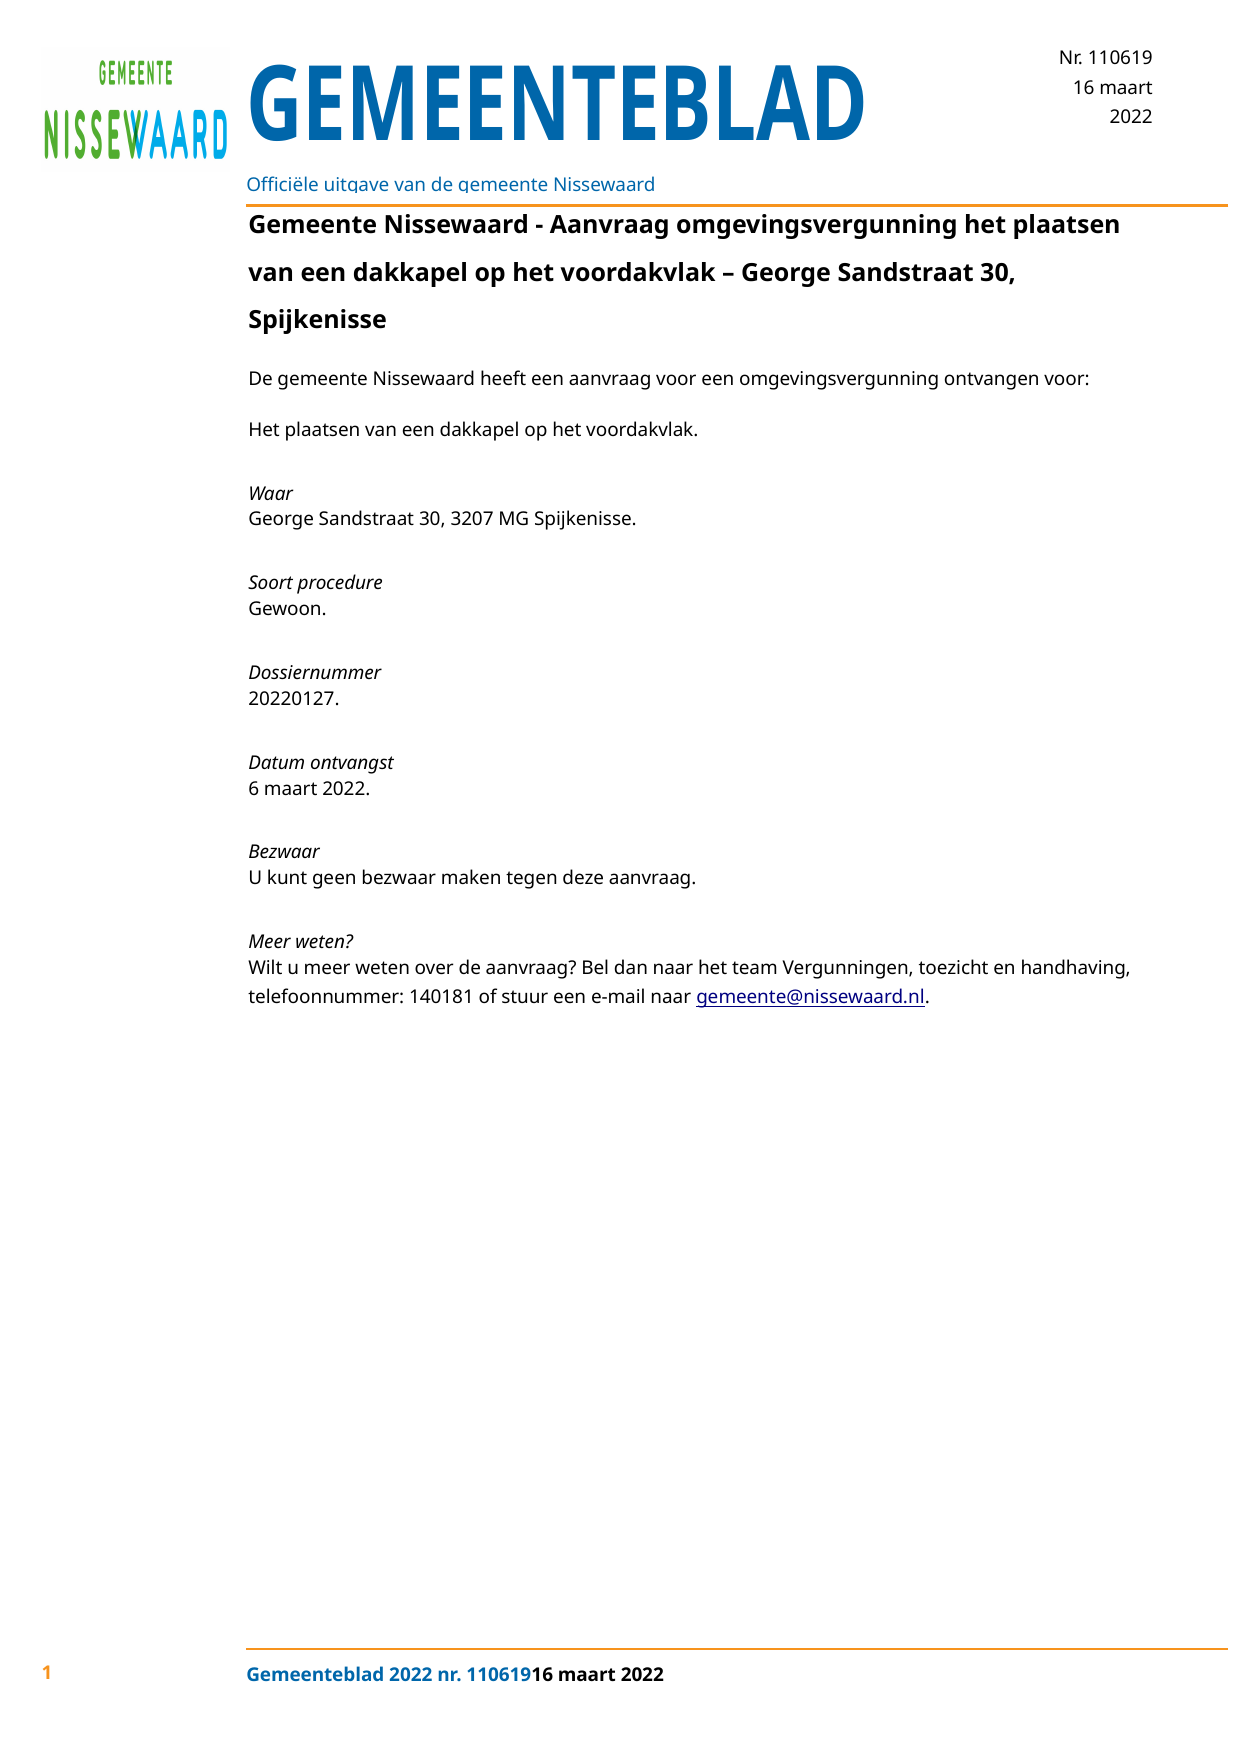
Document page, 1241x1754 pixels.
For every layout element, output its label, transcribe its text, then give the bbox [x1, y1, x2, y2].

text Meer weten? [248, 928, 1152, 954]
text Gewoon. [248, 595, 1152, 621]
text De gemeente Nissewaard heeft een aanvraag voor een omgevingsvergunning ontvangen voor: [248, 366, 1152, 391]
text Dossiernummer [248, 659, 1152, 685]
text Gemeente Nissewaard - Aanvraag omgevingsvergunning het plaatsen van een dakkapel op het voordakvlak – George Sandstraat 30, Spijkenisse [248, 207, 1152, 336]
picture [41, 47, 231, 172]
text Datum ontvangst [248, 749, 1152, 775]
text 6 maart 2022. [248, 775, 1152, 800]
text Soort procedure [248, 569, 1152, 595]
text Waar [248, 480, 1152, 506]
text George Sandstraat 30, 3207 MG Spijkenisse. [248, 506, 1152, 531]
text 20220127. [248, 685, 1152, 711]
text Wilt u meer weten over de aanvraag? Bel dan naar het team Vergunningen, toezicht en handhaving, telefoonnummer: 140181 of stuur een e-mail naar gemeente@nissewaard.nl. [248, 954, 1152, 1009]
text U kunt geen bezwaar maken tegen deze aanvraag. [248, 864, 1152, 890]
text Bezwaar [248, 839, 1152, 864]
text Het plaatsen van een dakkapel op het voordakvlak. [248, 416, 1152, 442]
